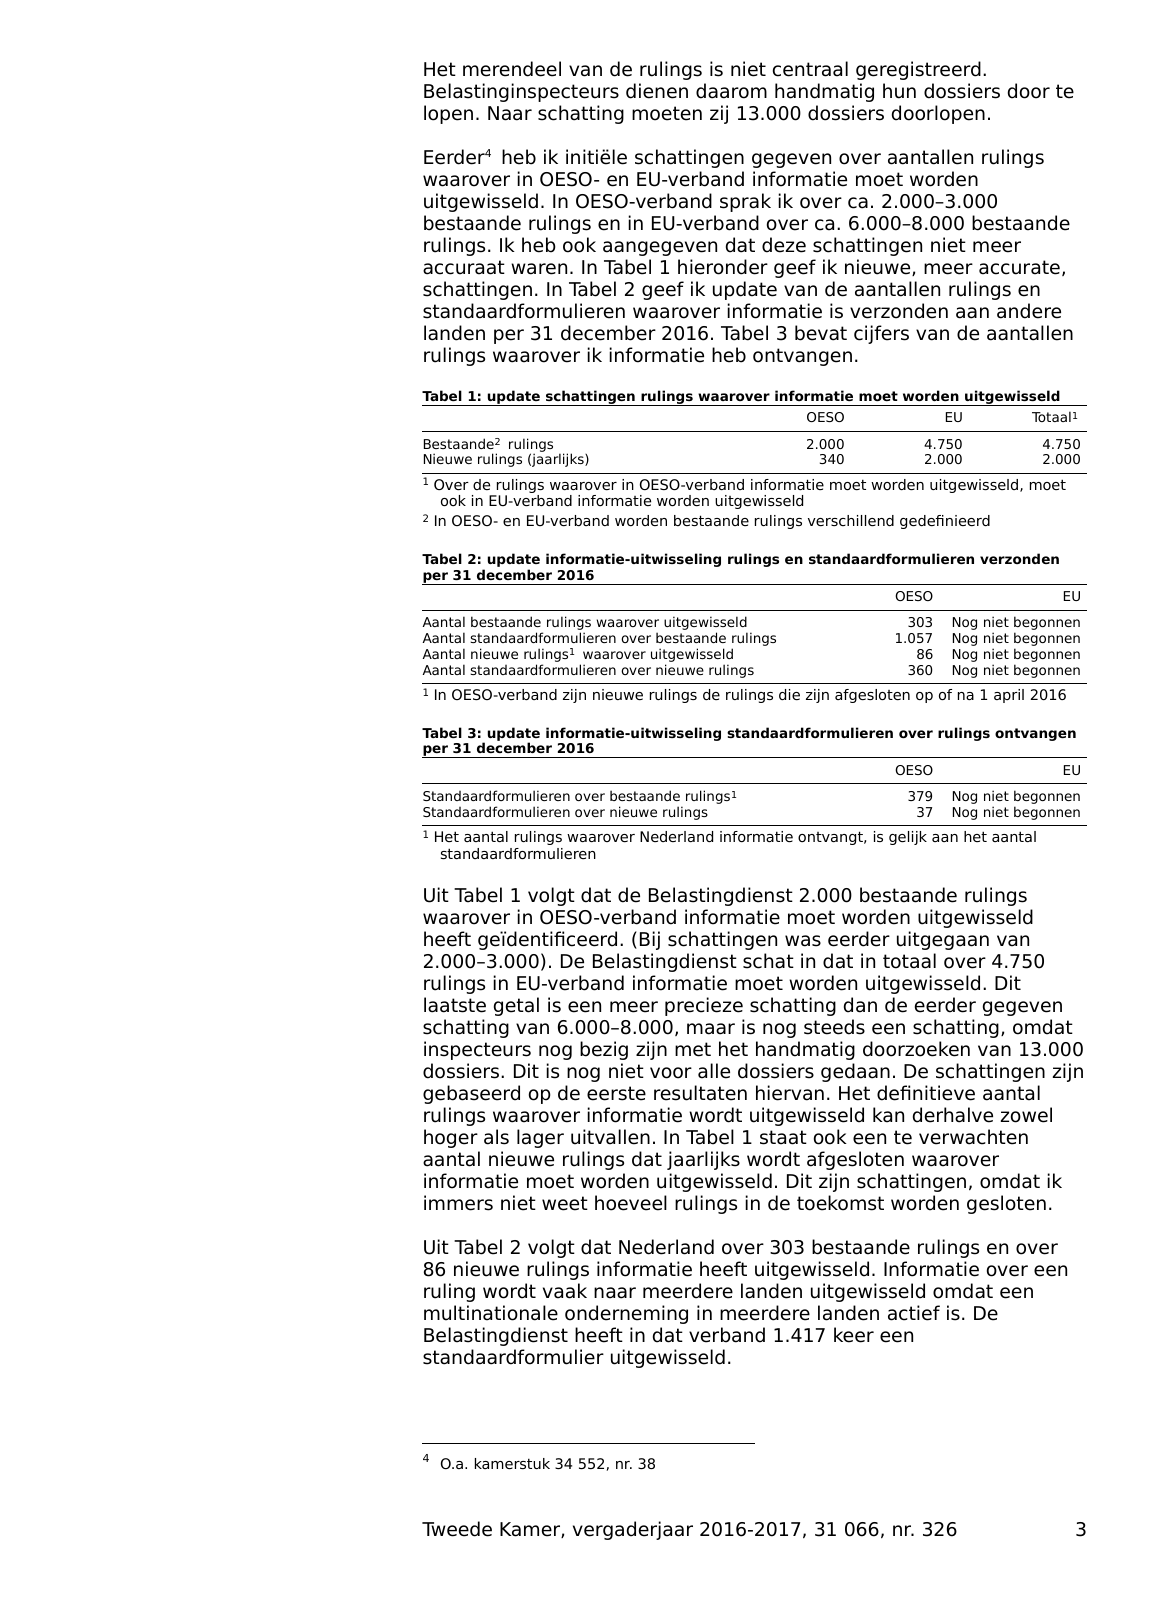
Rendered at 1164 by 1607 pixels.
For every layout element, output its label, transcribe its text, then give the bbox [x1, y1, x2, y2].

table_cell OESO [732, 406, 850, 431]
table_header Tabel 3: update informatie-uitwisseling standaardformulieren over rulings ontvangen per 31 december 2016 [422, 726, 1087, 757]
table_cell 2.000 [969, 452, 1087, 473]
table_cell OESO [821, 585, 939, 609]
table_cell [422, 585, 821, 609]
table_cell 2.000 [732, 432, 850, 452]
table_cell Totaal1 [969, 406, 1087, 431]
table_cell Aantal bestaande rulings waarover uitgewisseld [422, 611, 821, 631]
table_cell Nog niet begonnen [939, 663, 1087, 683]
table_cell EU [850, 406, 968, 431]
table_cell 86 [821, 647, 939, 662]
table_cell Bestaande2 rulings [422, 432, 732, 452]
text O.a. kamerstuk 34 552, nr. 38 [422, 1452, 1087, 1474]
table_cell Nog niet begonnen [939, 784, 1087, 805]
table_cell [422, 758, 821, 783]
table_cell Standaardformulieren over nieuwe rulings [422, 805, 821, 825]
table_cell 379 [821, 784, 939, 805]
text Het merendeel van de rulings is niet centraal geregistreerd. Belastinginspecteurs dienen daarom handmatig hun dossiers door te lopen. Naar schatting moeten zij 13.000 dossiers doorlopen. [422, 59, 1087, 125]
table_cell Nog niet begonnen [939, 631, 1087, 647]
table_cell 360 [821, 663, 939, 683]
table_cell Nieuwe rulings (jaarlijks) [422, 452, 732, 473]
table_header Tabel 2: update informatie-uitwisseling rulings en standaardformulieren verzonden per 31 december 2016 [422, 552, 1087, 583]
table_cell Nog niet begonnen [939, 611, 1087, 631]
table_cell EU [939, 758, 1087, 783]
table_cell Standaardformulieren over bestaande rulings1 [422, 784, 821, 805]
table_cell Nog niet begonnen [939, 647, 1087, 662]
table_cell Nog niet begonnen [939, 805, 1087, 825]
table_cell Aantal nieuwe rulings1 waarover uitgewisseld [422, 647, 821, 662]
table_cell 303 [821, 611, 939, 631]
table_cell OESO [821, 758, 939, 783]
table_cell 1.057 [821, 631, 939, 647]
table_cell 37 [821, 805, 939, 825]
table_cell Aantal standaardformulieren over nieuwe rulings [422, 663, 821, 683]
table_cell 1 Het aantal rulings waarover Nederland informatie ontvangt, is gelijk aan het aantal standaardformulieren [422, 826, 1087, 863]
table_cell [422, 406, 732, 431]
table_cell Aantal standaardformulieren over bestaande rulings [422, 631, 821, 647]
table_cell 4.750 [969, 432, 1087, 452]
table_cell 2.000 [850, 452, 968, 473]
table_cell 1 In OESO-verband zijn nieuwe rulings de rulings die zijn afgesloten op of na 1 april 2016 [422, 684, 1087, 704]
table_header Tabel 1: update schattingen rulings waarover informatie moet worden uitgewisseld [422, 389, 1087, 404]
text Uit Tabel 2 volgt dat Nederland over 303 bestaande rulings en over 86 nieuwe rulings informatie heeft uitgewisseld. Informatie over een ruling wordt vaak naar meerdere landen uitgewisseld omdat een multinationale onderneming in meerdere landen actief is. De Belastingdienst heeft in dat verband 1.417 keer een standaardformulier uitgewisseld. [422, 1237, 1087, 1369]
table_cell 1 Over de rulings waarover in OESO-verband informatie moet worden uitgewisseld, moet ook in EU-verband informatie worden uitgewisseld 2 In OESO- en EU-verband worden bestaande rulings verschillend gedefinieerd [422, 474, 1087, 530]
table_cell 4.750 [850, 432, 968, 452]
table_cell 340 [732, 452, 850, 473]
text Uit Tabel 1 volgt dat de Belastingdienst 2.000 bestaande rulings waarover in OESO-verband informatie moet worden uitgewisseld heeft geïdentificeerd. (Bij schattingen was eerder uitgegaan van 2.000–3.000). De Belastingdienst schat in dat in totaal over 4.750 rulings in EU-verband informatie moet worden uitgewisseld. Dit laatste getal is een meer precieze schatting dan de eerder gegeven schatting van 6.000–8.000, maar is nog steeds een schatting, omdat inspecteurs nog bezig zijn met het handmatig doorzoeken van 13.000 dossiers. Dit is nog niet voor alle dossiers gedaan. De schattingen zijn gebaseerd op de eerste resultaten hiervan. Het definitieve aantal rulings waarover informatie wordt uitgewisseld kan derhalve zowel hoger als lager uitvallen. In Tabel 1 staat ook een te verwachten aantal nieuwe rulings dat jaarlijks wordt afgesloten waarover informatie moet worden uitgewisseld. Dit zijn schattingen, omdat ik immers niet weet hoeveel rulings in de toekomst worden gesloten. [422, 885, 1087, 1215]
text Eerder heb ik initiële schattingen gegeven over aantallen rulings waarover in OESO- en EU-verband informatie moet worden uitgewisseld. In OESO-verband sprak ik over ca. 2.000–3.000 bestaande rulings en in EU-verband over ca. 6.000–8.000 bestaande rulings. Ik heb ook aangegeven dat deze schattingen niet meer accuraat waren. In Tabel 1 hieronder geef ik nieuwe, meer accurate, schattingen. In Tabel 2 geef ik update van de aantallen rulings en standaardformulieren waarover informatie is verzonden aan andere landen per 31 december 2016. Tabel 3 bevat cijfers van de aantallen rulings waarover ik informatie heb ontvangen. [422, 147, 1087, 367]
table_cell EU [939, 585, 1087, 609]
